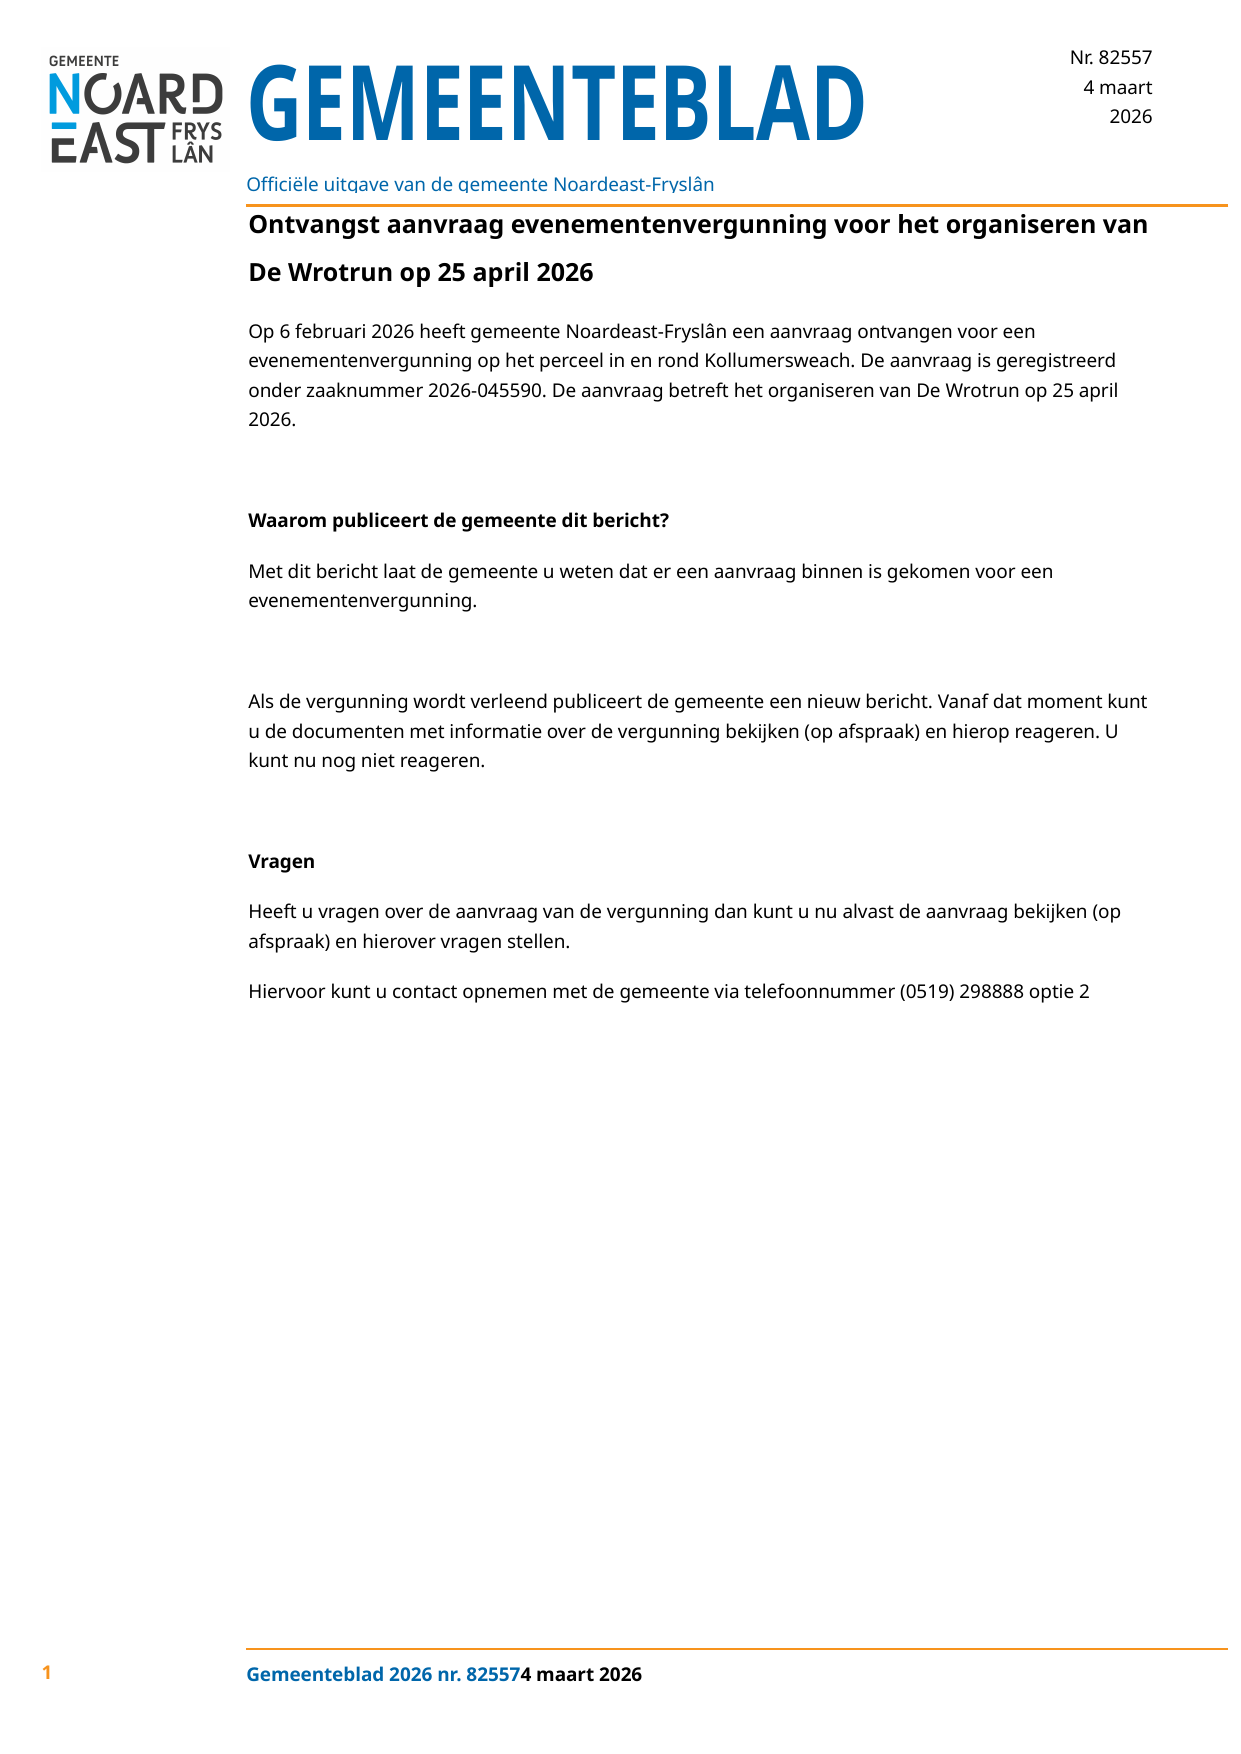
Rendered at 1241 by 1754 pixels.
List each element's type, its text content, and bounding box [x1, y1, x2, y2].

text Waarom publiceert de gemeente dit bericht? [248, 507, 1152, 533]
text Met dit bericht laat de gemeente u weten dat er een aanvraag binnen is gekomen voor een evenementenvergunning. [248, 558, 1152, 613]
text Vragen [248, 848, 1152, 874]
text Als de vergunning wordt verleend publiceert de gemeente een nieuw bericht. Vanaf dat moment kunt u de documenten met informatie over de vergunning bekijken (op afspraak) en hierop reageren. U kunt nu nog niet reageren. [248, 688, 1152, 773]
text Hiervoor kunt u contact opnemen met de gemeente via telefoonnummer (0519) 298888 optie 2 [248, 979, 1152, 1004]
text Heeft u vragen over de aanvraag van de vergunning dan kunt u nu alvast de aanvraag bekijken (op afspraak) en hierover vragen stellen. [248, 899, 1152, 954]
text Op 6 februari 2026 heeft gemeente Noardeast-Fryslân een aanvraag ontvangen voor een evenementenvergunning op het perceel in en rond Kollumersweach. De aanvraag is geregistreerd onder zaaknummer 2026-045590. De aanvraag betreft het organiseren van De Wrotrun op 25 april 2026. [248, 318, 1152, 432]
picture [41, 47, 231, 172]
text Ontvangst aanvraag evenementenvergunning voor het organiseren van De Wrotrun op 25 april 2026 [248, 207, 1152, 288]
